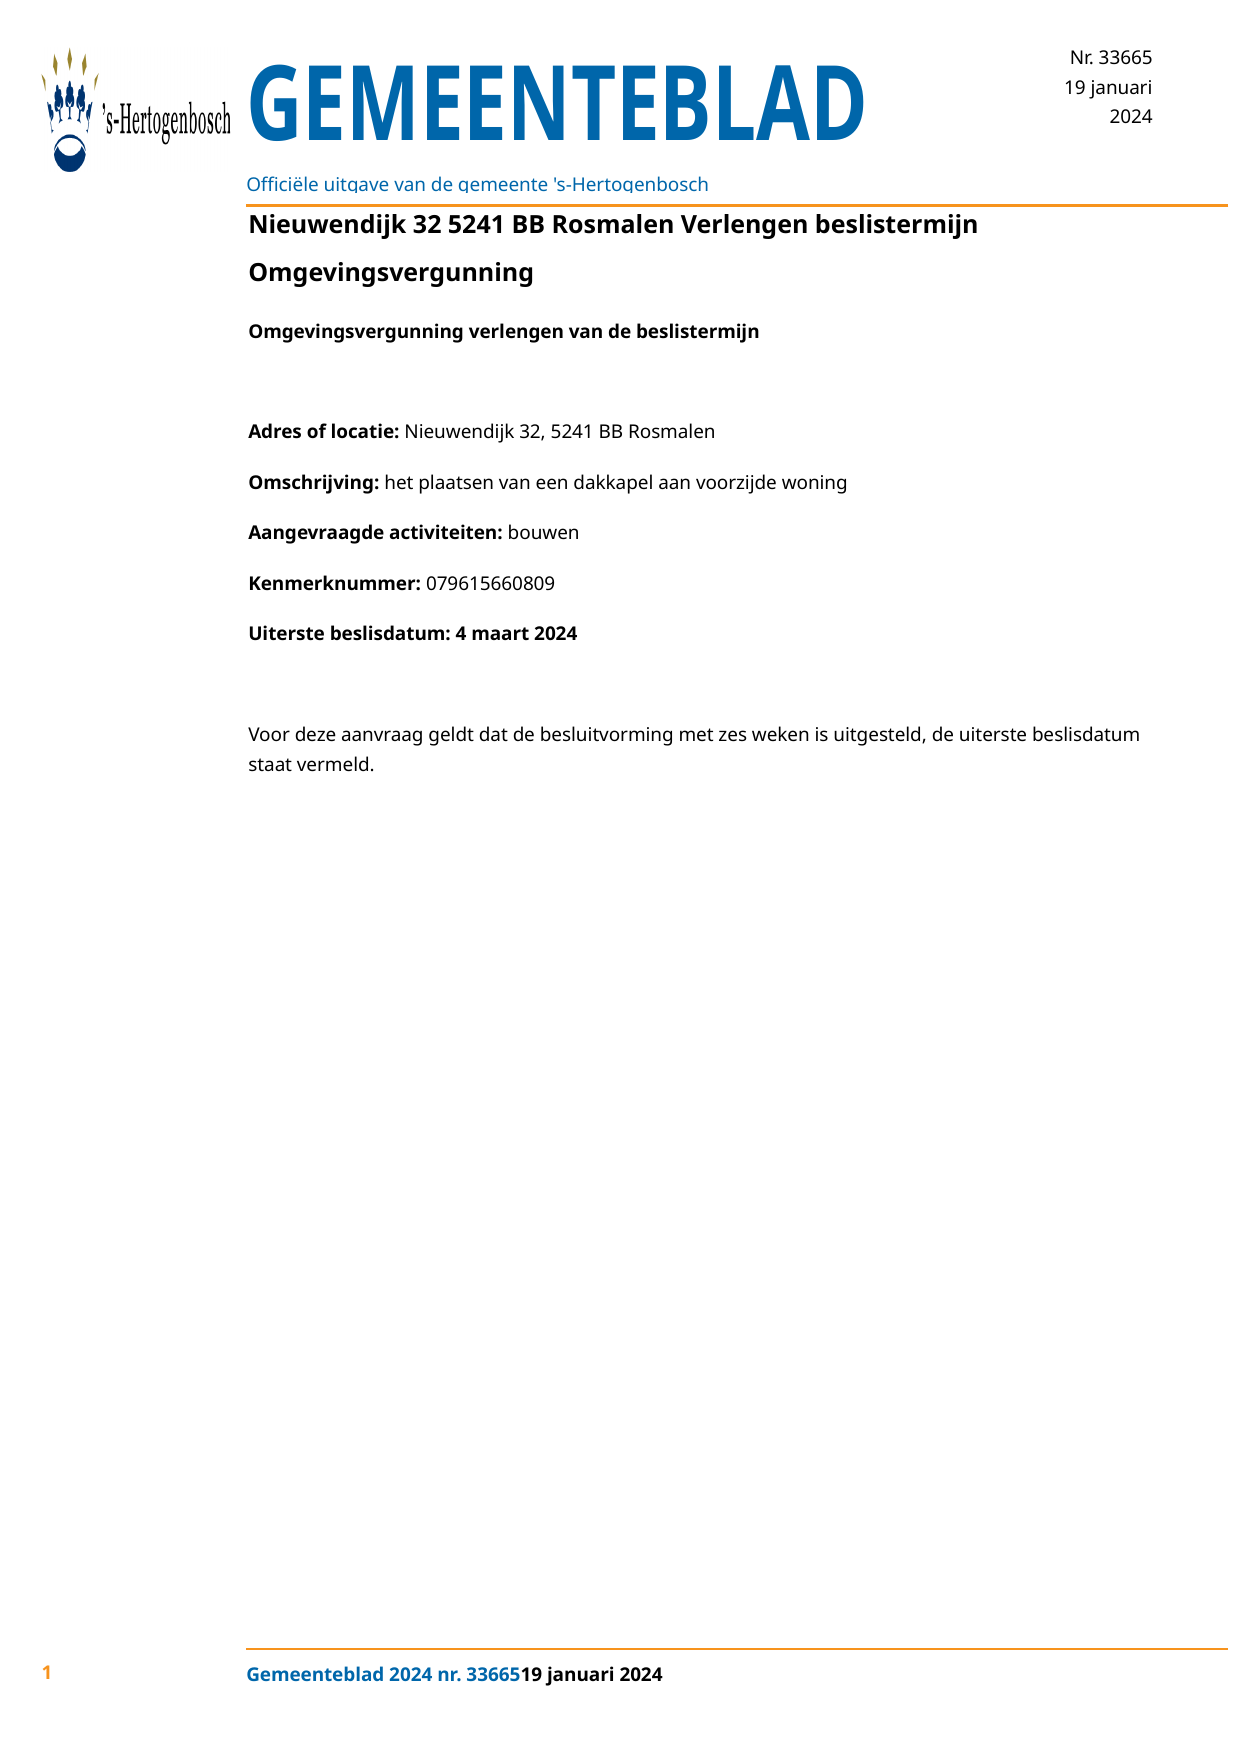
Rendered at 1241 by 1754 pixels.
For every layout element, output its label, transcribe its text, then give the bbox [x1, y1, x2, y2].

text Kenmerknummer: 079615660809 [248, 570, 1152, 596]
text Omgevingsvergunning verlengen van de beslistermijn [248, 318, 1152, 344]
text Nieuwendijk 32 5241 BB Rosmalen Verlengen beslistermijn Omgevingsvergunning [248, 207, 1152, 288]
text Omschrijving: het plaatsen van een dakkapel aan voorzijde woning [248, 469, 1152, 495]
text Uiterste beslisdatum: 4 maart 2024 [248, 620, 1152, 646]
text Adres of locatie: Nieuwendijk 32, 5241 BB Rosmalen [248, 419, 1152, 444]
text Voor deze aanvraag geldt dat de besluitvorming met zes weken is uitgesteld, de uiterste beslisdatum staat vermeld. [248, 721, 1152, 777]
picture [41, 47, 231, 172]
text Aangevraagde activiteiten: bouwen [248, 519, 1152, 545]
